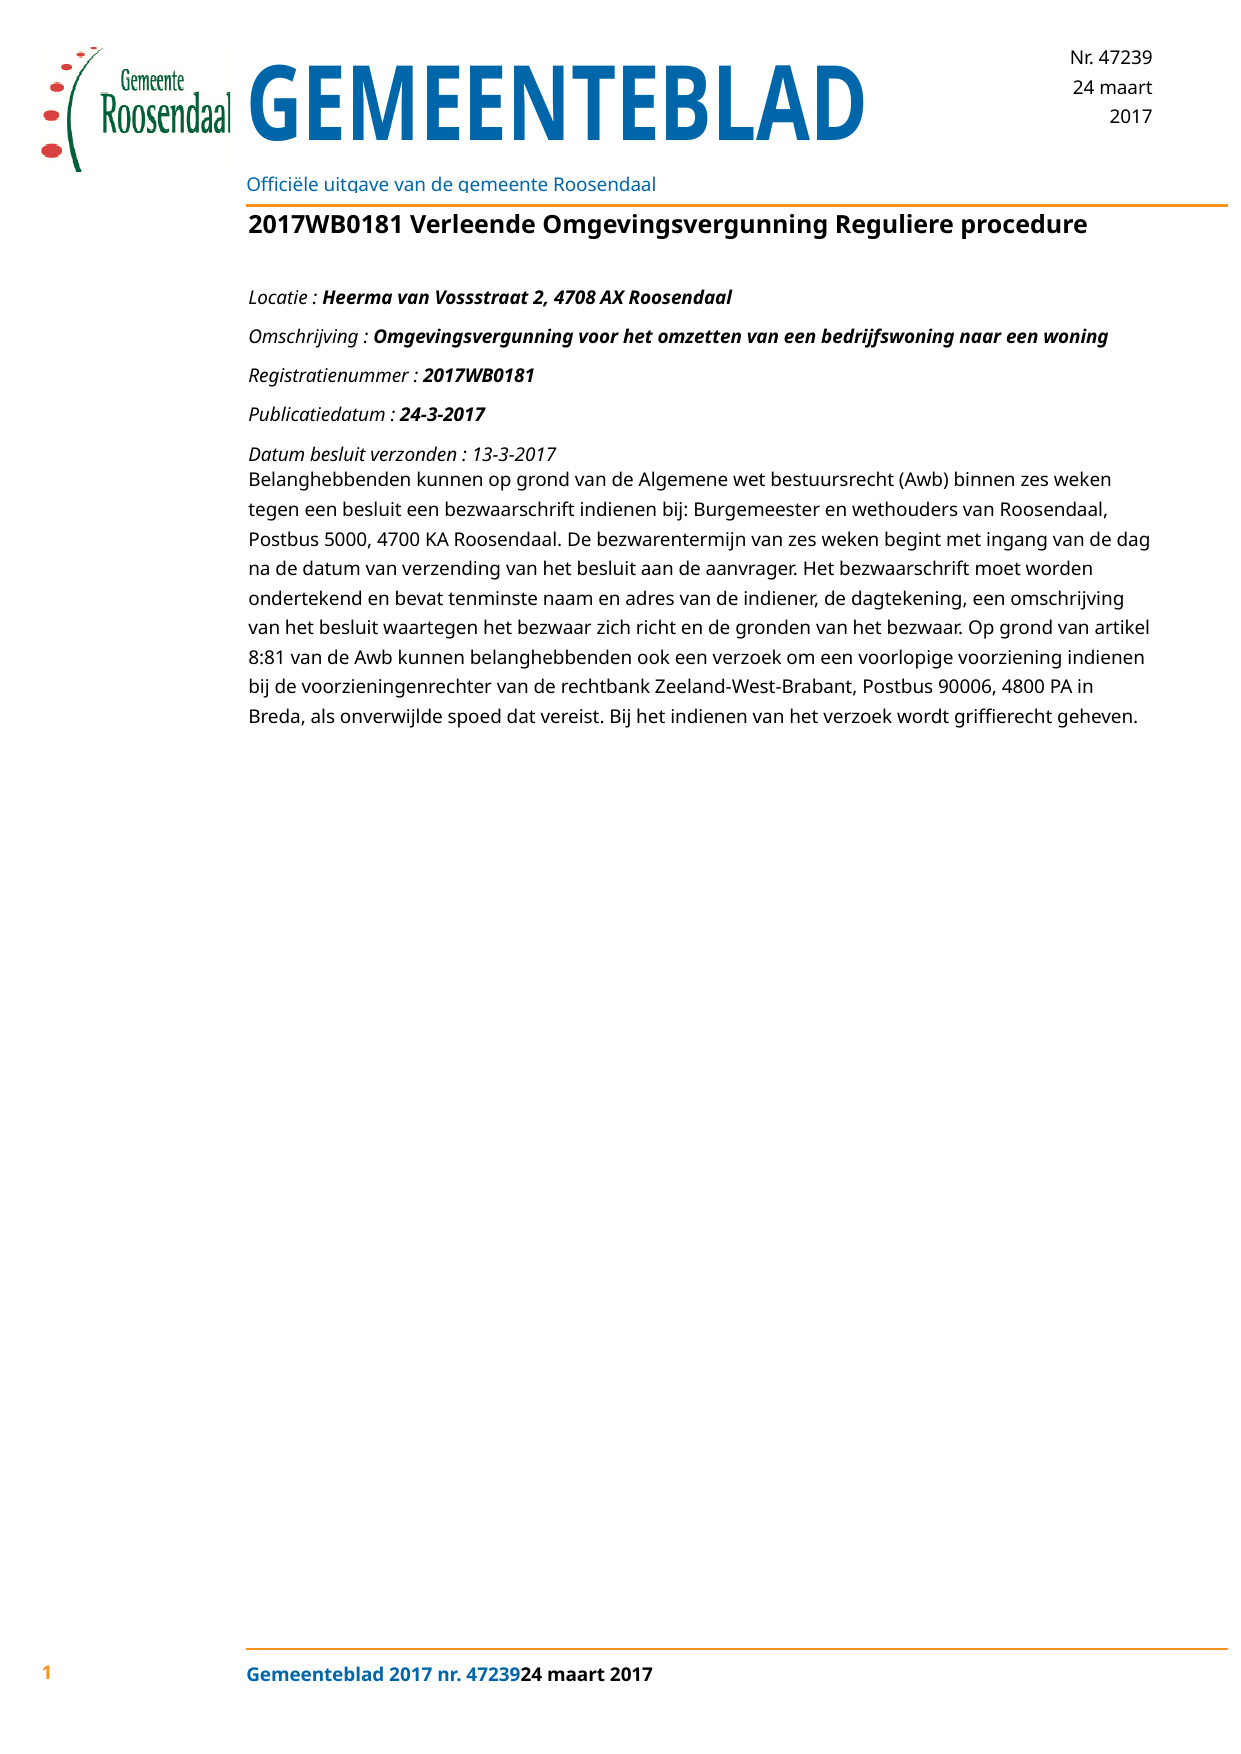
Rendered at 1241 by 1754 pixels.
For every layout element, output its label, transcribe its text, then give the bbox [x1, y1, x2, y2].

text Datum besluit verzonden : 13-3-2017 [248, 441, 1152, 467]
text Omschrijving : Omgevingsvergunning voor het omzetten van een bedrijfswoning naar een woning [248, 323, 1152, 349]
text Belanghebbenden kunnen op grond van de Algemene wet bestuursrecht (Awb) binnen zes weken tegen een besluit een bezwaarschrift indienen bij: Burgemeester en wethouders van Roosendaal, Postbus 5000, 4700 KA Roosendaal. De bezwarentermijn van zes weken begint met ingang van de dag na de datum van verzending van het besluit aan de aanvrager. Het bezwaarschrift moet worden ondertekend en bevat tenminste naam en adres van de indiener, de dagtekening, een omschrijving van het besluit waartegen het bezwaar zich richt en de gronden van het bezwaar. Op grond van artikel 8:81 van de Awb kunnen belanghebbenden ook een verzoek om een voorlopige voorziening indienen bij de voorzieningenrechter van de rechtbank Zeeland-West-Brabant, Postbus 90006, 4800 PA in Breda, als onverwijlde spoed dat vereist. Bij het indienen van het verzoek wordt griffierecht geheven. [248, 467, 1152, 729]
picture [41, 47, 231, 172]
text 2017WB0181 Verleende Omgevingsvergunning Reguliere procedure [248, 207, 1152, 241]
text Publicatiedatum : 24-3-2017 [248, 402, 1152, 427]
text Locatie : Heerma van Vossstraat 2, 4708 AX Roosendaal [248, 284, 1152, 309]
text Registratienummer : 2017WB0181 [248, 362, 1152, 388]
